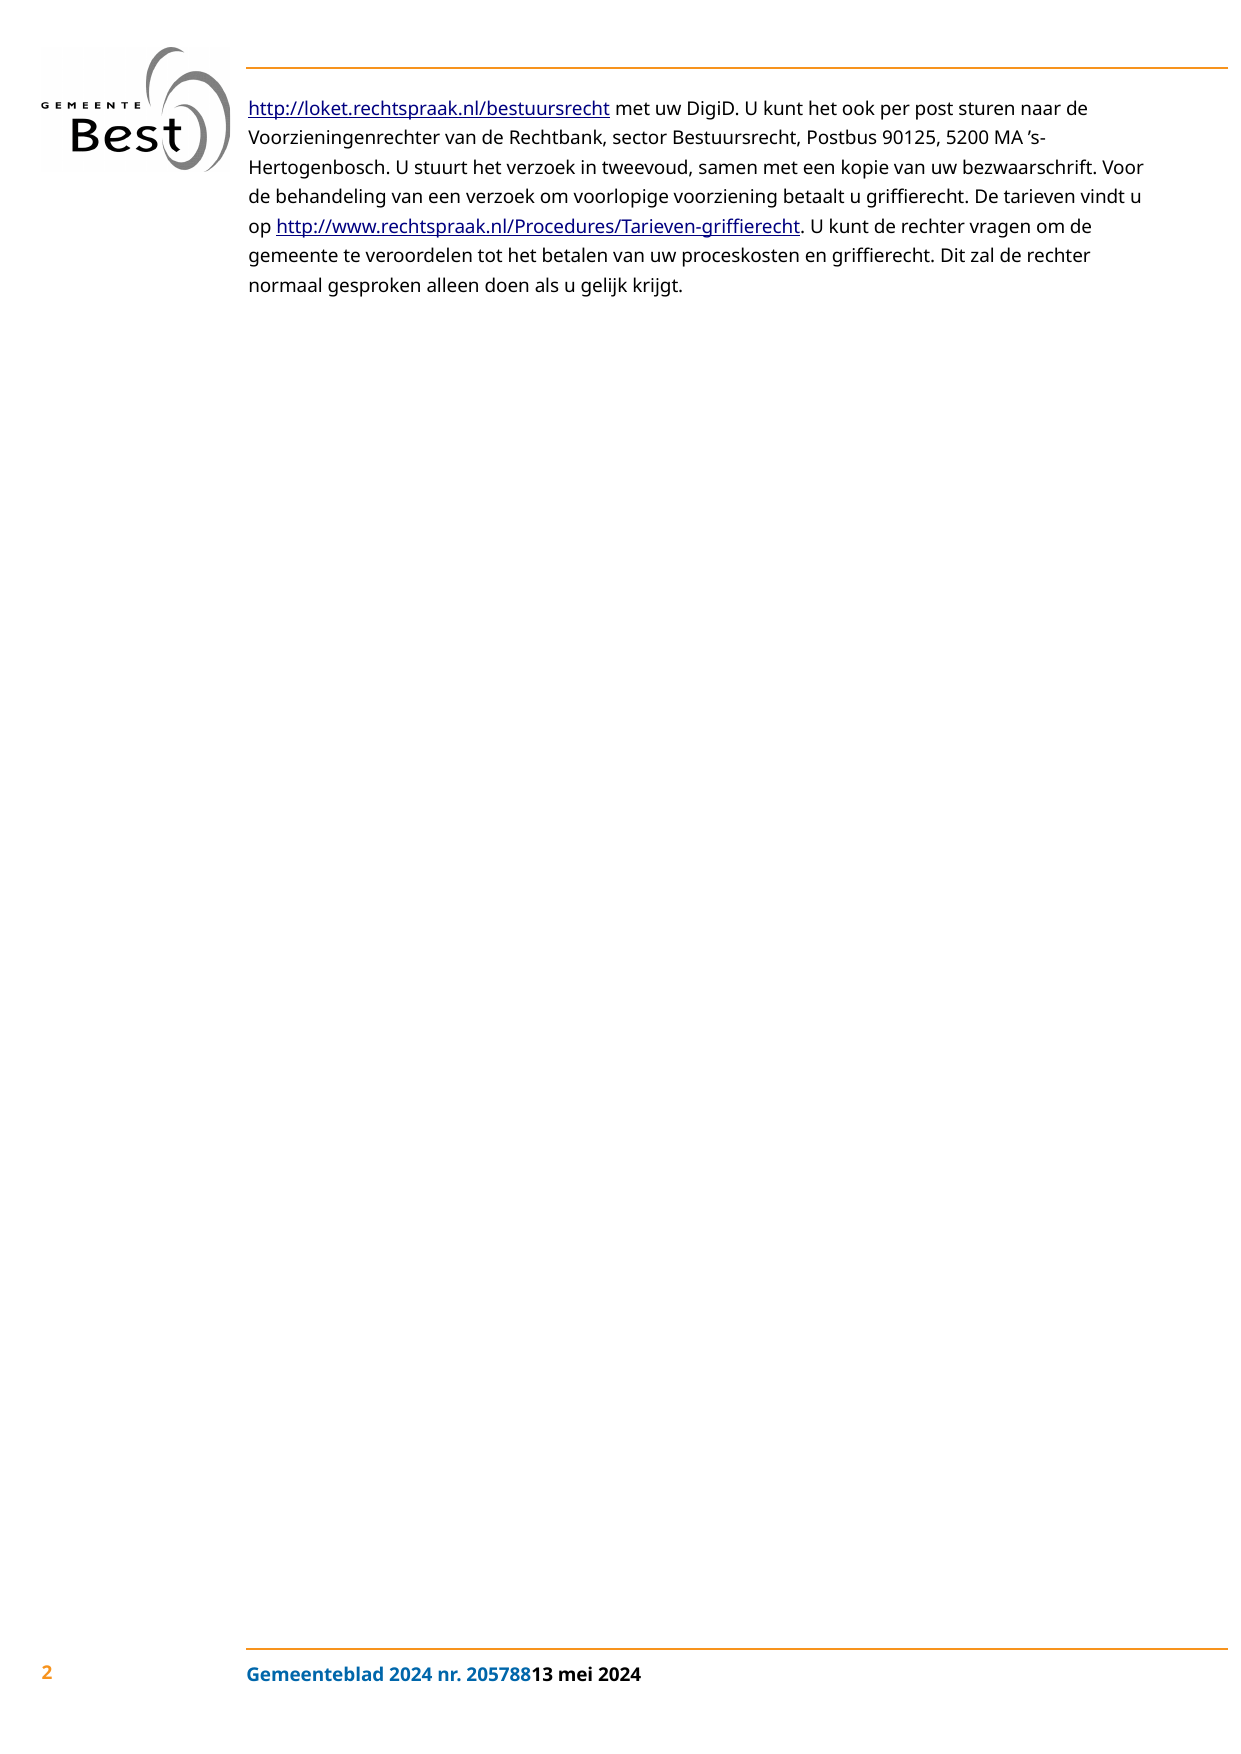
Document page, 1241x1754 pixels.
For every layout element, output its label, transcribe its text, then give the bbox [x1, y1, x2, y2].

text http://loket.rechtspraak.nl/bestuursrecht met uw DigiD. U kunt het ook per post sturen naar de Voorzieningenrechter van de Rechtbank, sector Bestuursrecht, Postbus 90125, 5200 MA ’s-Hertogenbosch. U stuurt het verzoek in tweevoud, samen met een kopie van uw bezwaarschrift. Voor de behandeling van een verzoek om voorlopige voorziening betaalt u griffierecht. De tarieven vindt u op http://www.rechtspraak.nl/Procedures/Tarieven-griffierecht. U kunt de rechter vragen om de gemeente te veroordelen tot het betalen van uw proceskosten en griffierecht. Dit zal de rechter normaal gesproken alleen doen als u gelijk krijgt. [248, 95, 1152, 298]
picture [41, 47, 231, 172]
